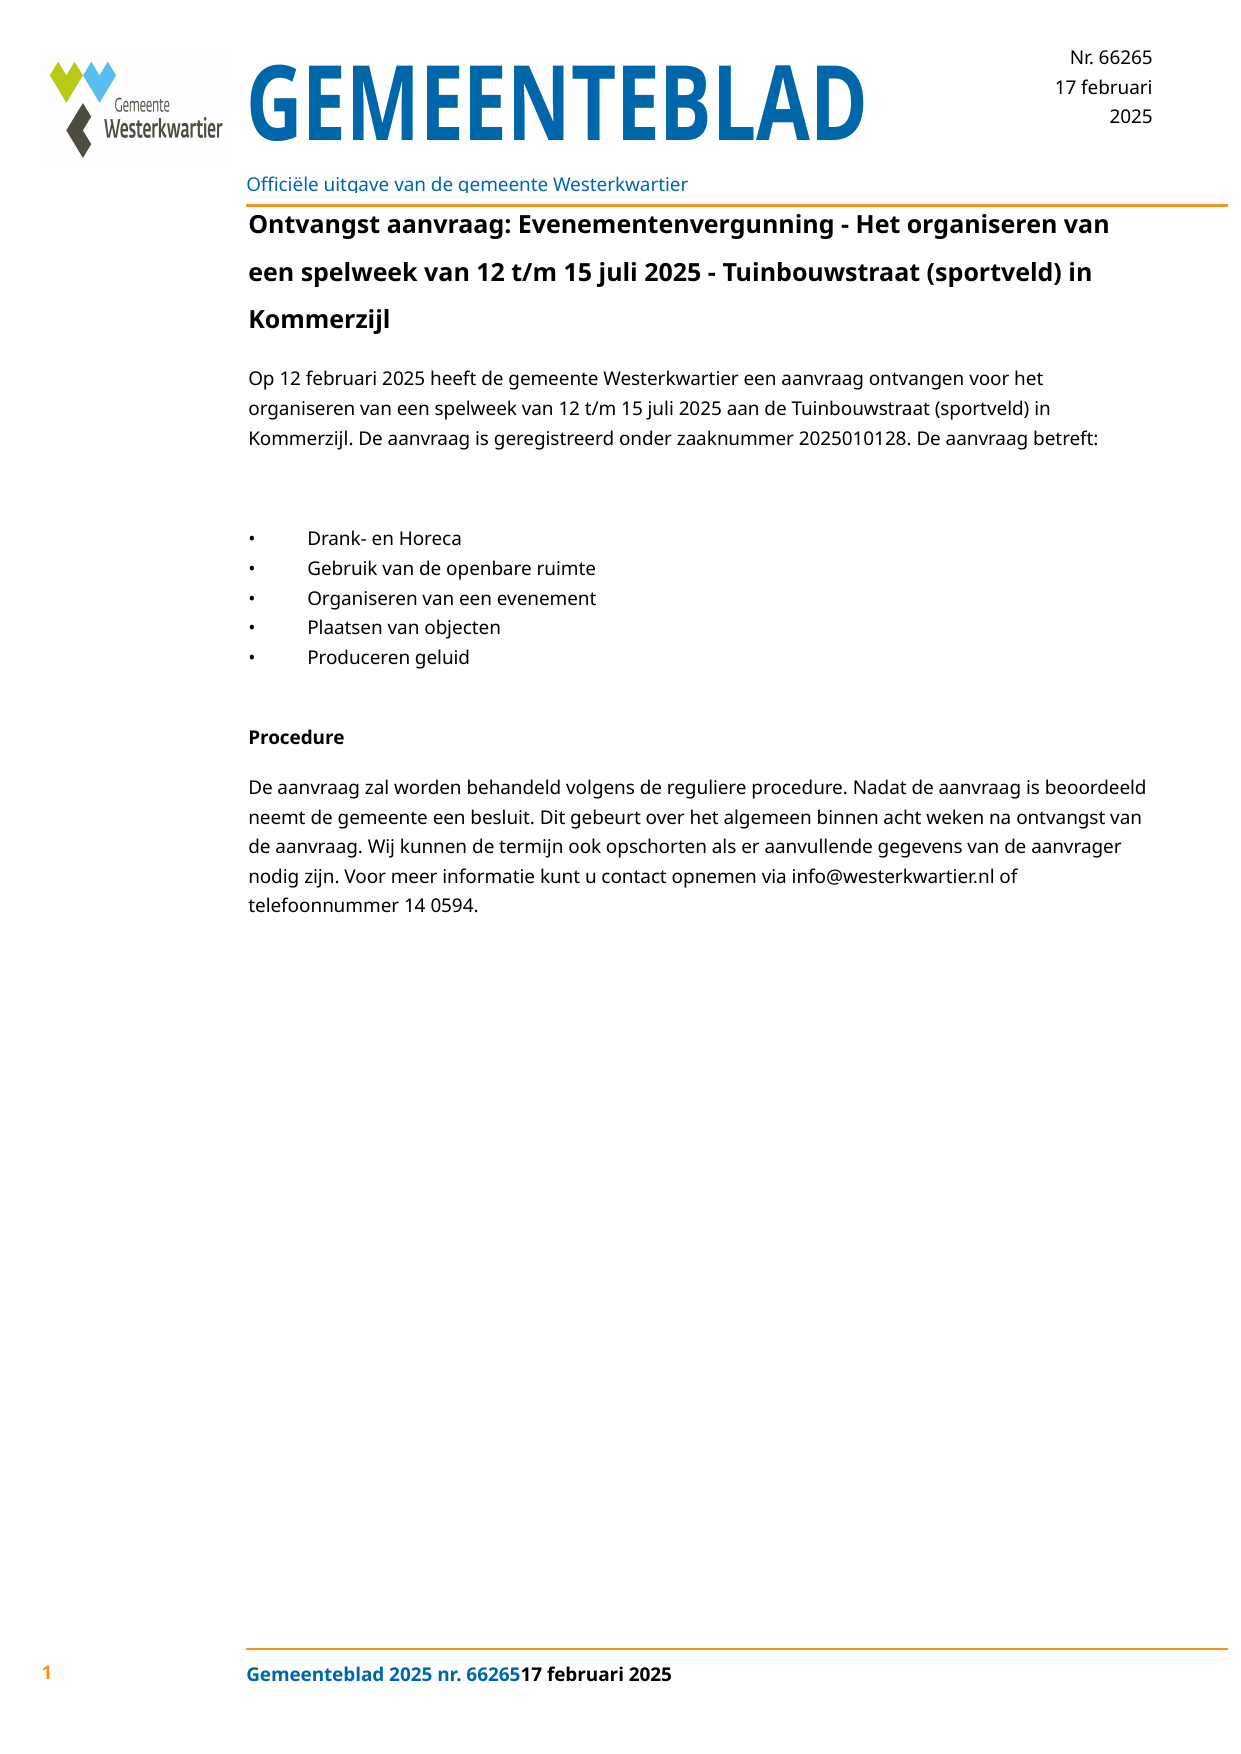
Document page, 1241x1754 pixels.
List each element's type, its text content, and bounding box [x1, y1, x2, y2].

list Produceren geluid [248, 644, 1152, 669]
text Procedure [248, 724, 1152, 749]
list Gebruik van de openbare ruimte [248, 555, 1152, 581]
text Ontvangst aanvraag: Evenementenvergunning - Het organiseren van een spelweek van 12 t/m 15 juli 2025 - Tuinbouwstraat (sportveld) in Kommerzijl [248, 207, 1152, 336]
list Drank- en Horeca [248, 526, 1152, 551]
list Plaatsen van objecten [248, 614, 1152, 640]
list Organiseren van een evenement [248, 585, 1152, 610]
text De aanvraag zal worden behandeld volgens de reguliere procedure. Nadat de aanvraag is beoordeeld neemt de gemeente een besluit. Dit gebeurt over het algemeen binnen acht weken na ontvangst van de aanvraag. Wij kunnen de termijn ook opschorten als er aanvullende gegevens van de aanvrager nodig zijn. Voor meer informatie kunt u contact opnemen via info@westerkwartier.nl of telefoonnummer 14 0594. [248, 774, 1152, 918]
picture [41, 47, 231, 172]
text Op 12 februari 2025 heeft de gemeente Westerkwartier een aanvraag ontvangen voor het organiseren van een spelweek van 12 t/m 15 juli 2025 aan de Tuinbouwstraat (sportveld) in Kommerzijl. De aanvraag is geregistreerd onder zaaknummer 2025010128. De aanvraag betreft: [248, 366, 1152, 450]
